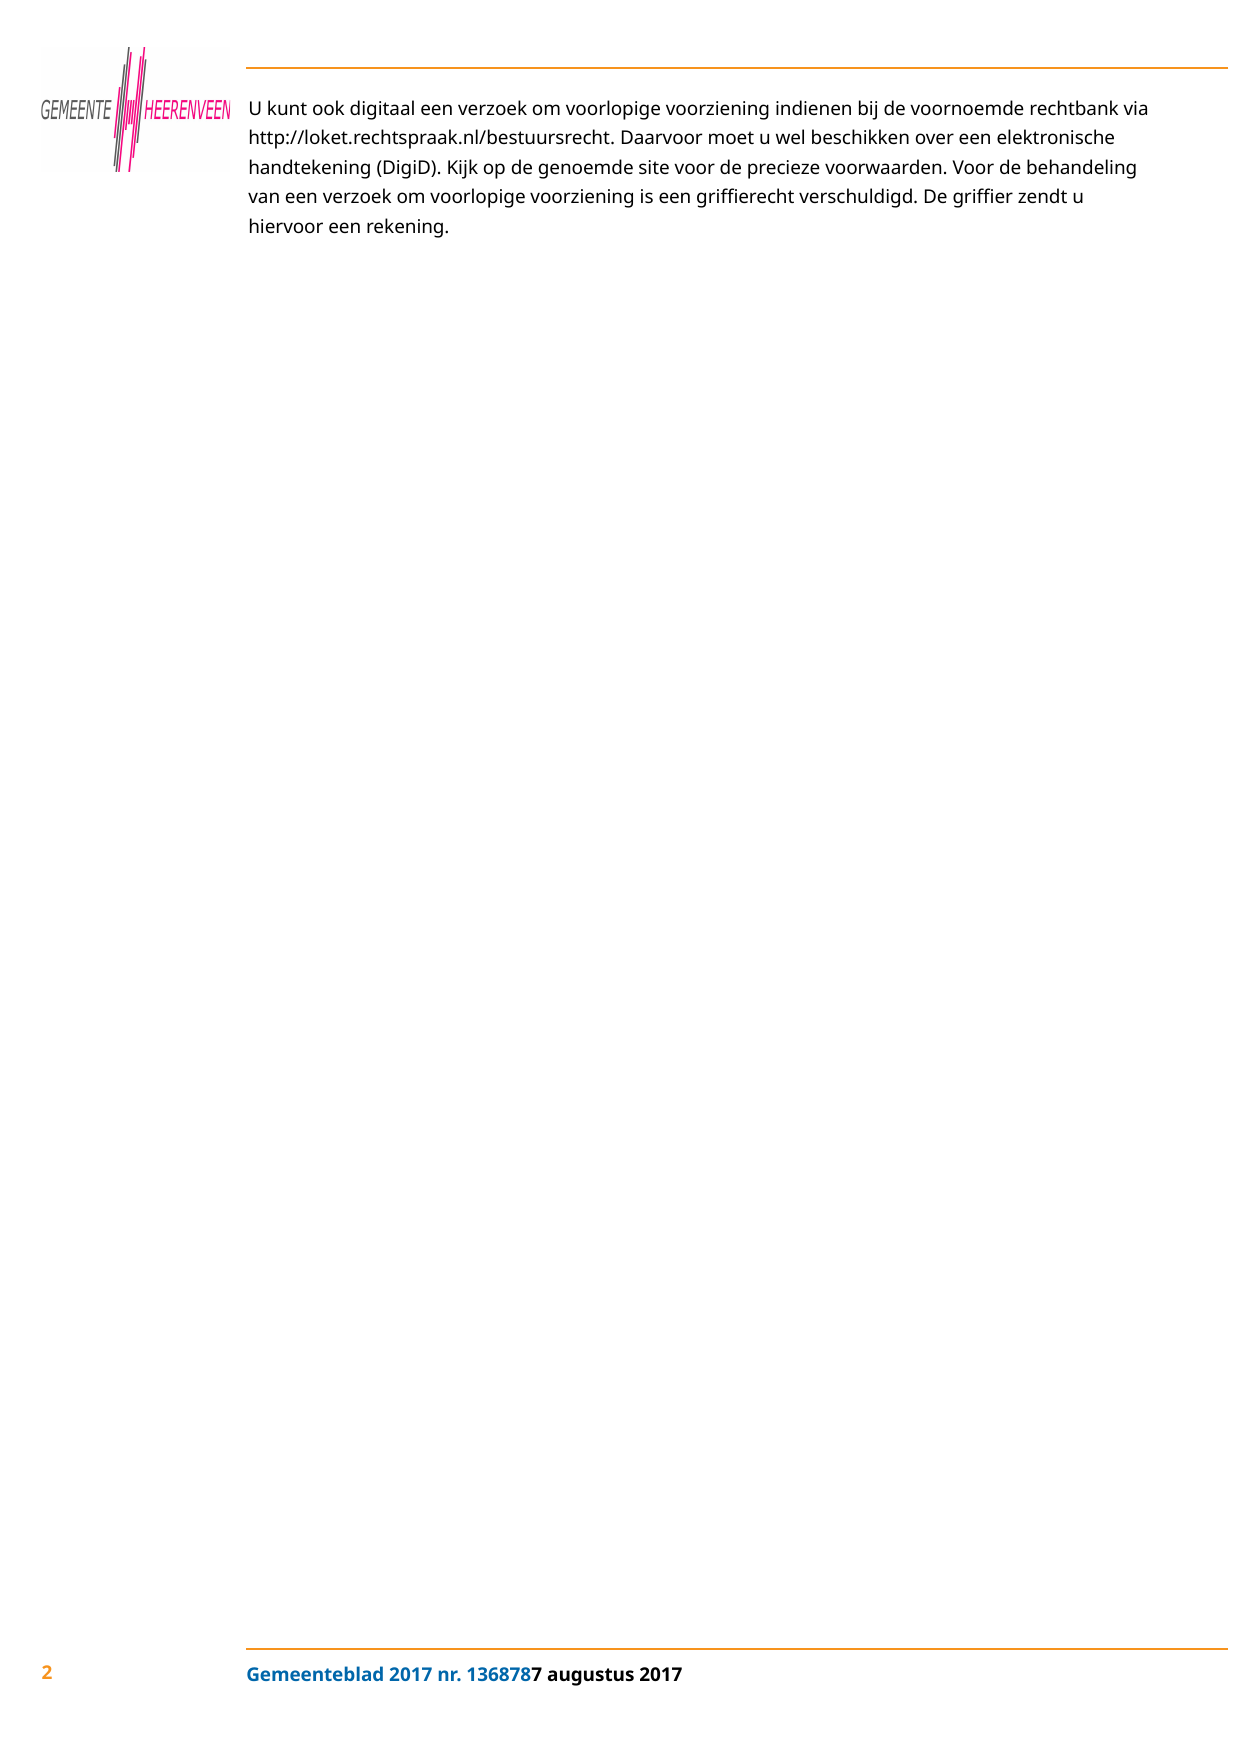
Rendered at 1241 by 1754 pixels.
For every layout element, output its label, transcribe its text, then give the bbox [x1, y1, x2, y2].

picture [41, 47, 231, 172]
text U kunt ook digitaal een verzoek om voorlopige voorziening indienen bij de voornoemde rechtbank via http://loket.rechtspraak.nl/bestuursrecht. Daarvoor moet u wel beschikken over een elektronische handtekening (DigiD). Kijk op de genoemde site voor de precieze voorwaarden. Voor de behandeling van een verzoek om voorlopige voorziening is een griffierecht verschuldigd. De griffier zendt u hiervoor een rekening. [248, 95, 1152, 239]
